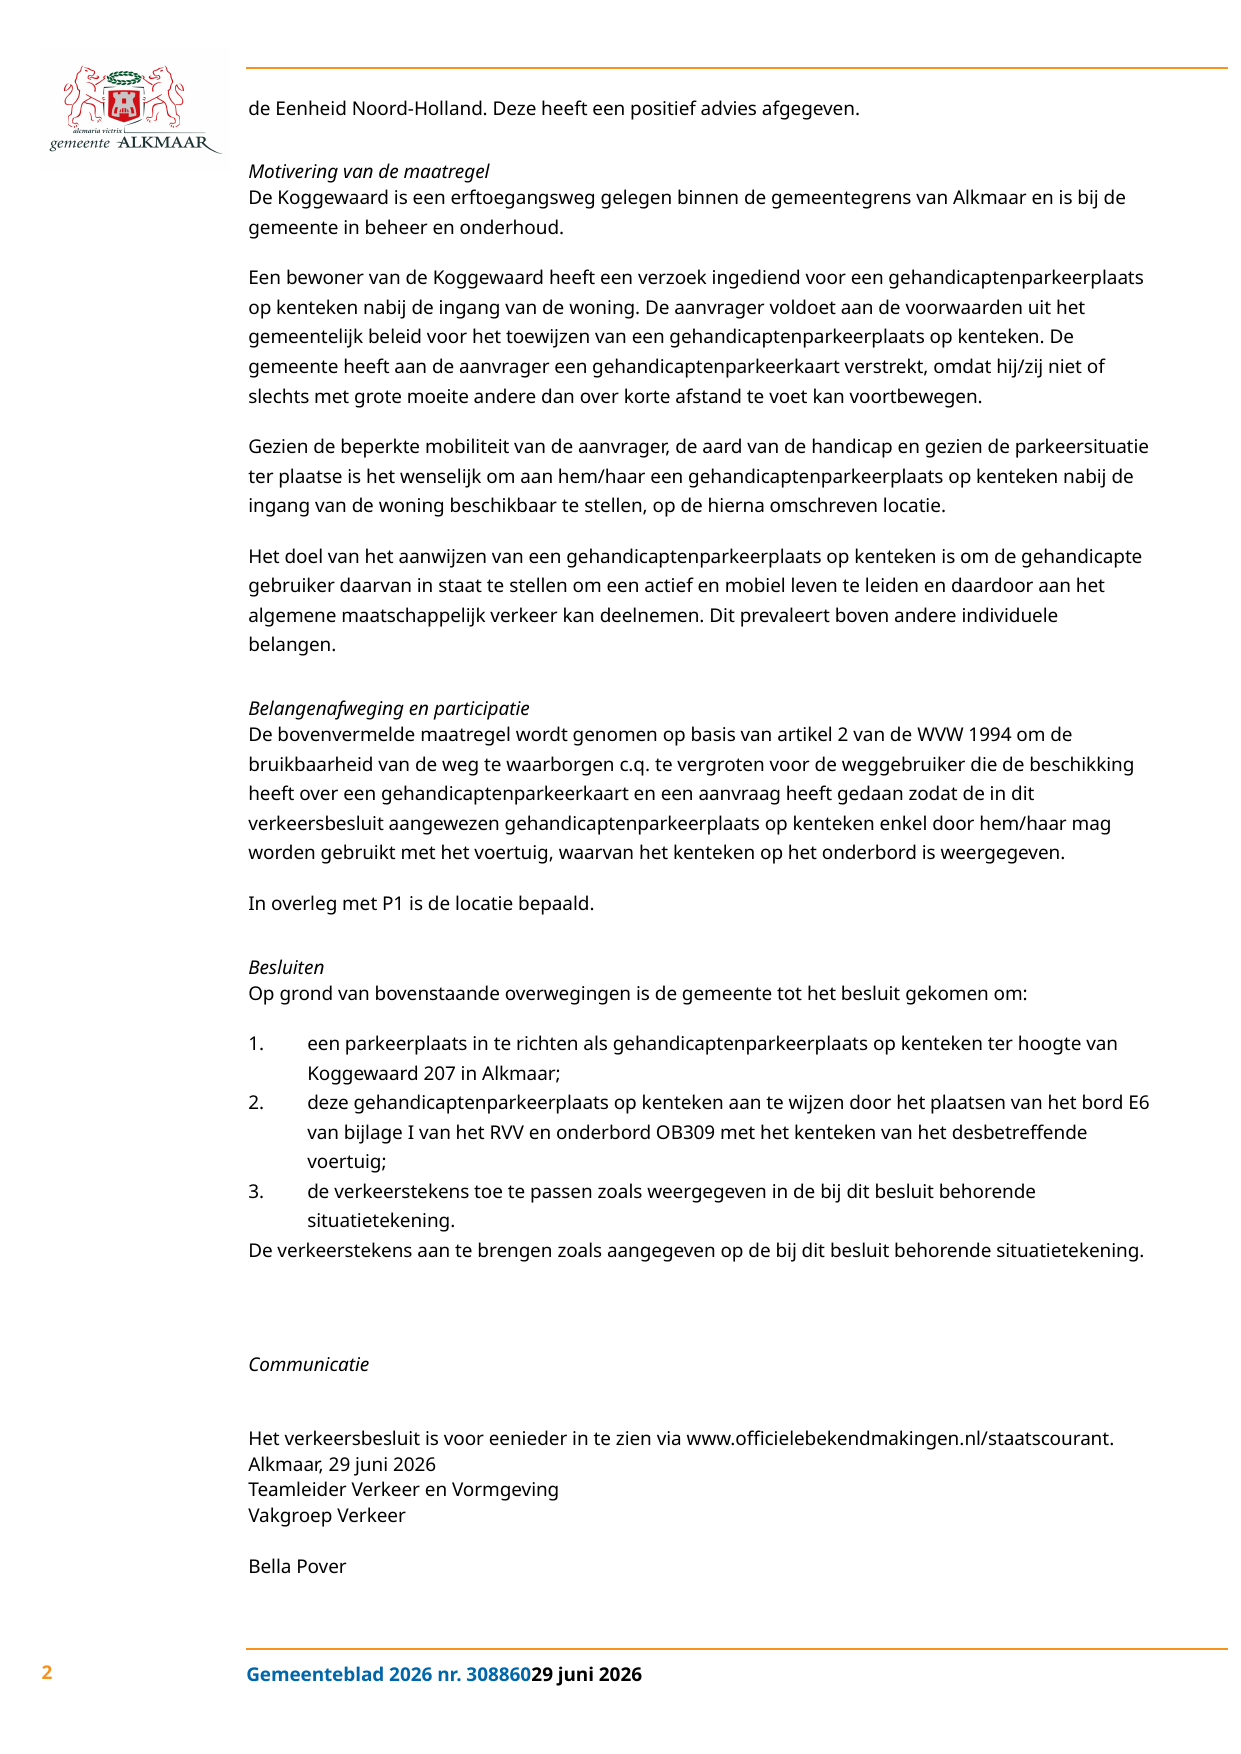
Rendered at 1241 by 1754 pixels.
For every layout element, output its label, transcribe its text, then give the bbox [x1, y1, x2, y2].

text Alkmaar, 29 juni 2026 [248, 1451, 1152, 1477]
list een parkeerplaats in te richten als gehandicaptenparkeerplaats op kenteken ter hoogte van Koggewaard 207 in Alkmaar; [248, 1030, 1152, 1085]
text Op grond van bovenstaande overwegingen is de gemeente tot het besluit gekomen om: [248, 980, 1152, 1005]
text Het verkeersbesluit is voor eenieder in te zien via www.officielebekendmakingen.nl/staatscourant. [248, 1425, 1152, 1451]
text Bella Pover [248, 1554, 1152, 1579]
list deze gehandicaptenparkeerplaats op kenteken aan te wijzen door het plaatsen van het bord E6 van bijlage I van het RVV en onderbord OB309 met het kenteken van het desbetreffende voertuig; [248, 1089, 1152, 1174]
text Vakgroep Verkeer [248, 1502, 1152, 1528]
text Communicatie [248, 1352, 1152, 1377]
text Een bewoner van de Koggewaard heeft een verzoek ingediend voor een gehandicaptenparkeerplaats op kenteken nabij de ingang van de woning. De aanvrager voldoet aan de voorwaarden uit het gemeentelijk beleid voor het toewijzen van een gehandicaptenparkeerplaats op kenteken. De gemeente heeft aan de aanvrager een gehandicaptenparkeerkaart verstrekt, omdat hij/zij niet of slechts met grote moeite andere dan over korte afstand te voet kan voortbewegen. [248, 264, 1152, 408]
list de verkeerstekens toe te passen zoals weergegeven in de bij dit besluit behorende situatietekening. [248, 1178, 1152, 1233]
text Gezien de beperkte mobiliteit van de aanvrager, de aard van de handicap en gezien de parkeersituatie ter plaatse is het wenselijk om aan hem/haar een gehandicaptenparkeerplaats op kenteken nabij de ingang van de woning beschikbaar te stellen, op de hierna omschreven locatie. [248, 433, 1152, 518]
picture [41, 47, 231, 172]
text De bovenvermelde maatregel wordt genomen op basis van artikel 2 van de WVW 1994 om de bruikbaarheid van de weg te waarborgen c.q. te vergroten voor de weggebruiker die de beschikking heeft over een gehandicaptenparkeerkaart en een aanvraag heeft gedaan zodat de in dit verkeersbesluit aangewezen gehandicaptenparkeerplaats op kenteken enkel door hem/haar mag worden gebruikt met het voertuig, waarvan het kenteken op het onderbord is weergegeven. [248, 721, 1152, 865]
text Motivering van de maatregel [248, 159, 1152, 184]
text Teamleider Verkeer en Vormgeving [248, 1477, 1152, 1502]
text de Eenheid Noord-Holland. Deze heeft een positief advies afgegeven. [248, 95, 1152, 121]
text Besluiten [248, 954, 1152, 980]
text De verkeerstekens aan te brengen zoals aangegeven op de bij dit besluit behorende situatietekening. [248, 1237, 1152, 1263]
text Het doel van het aanwijzen van een gehandicaptenparkeerplaats op kenteken is om de gehandicapte gebruiker daarvan in staat te stellen om een actief en mobiel leven te leiden en daardoor aan het algemene maatschappelijk verkeer kan deelnemen. Dit prevaleert boven andere individuele belangen. [248, 543, 1152, 657]
text Belangenafweging en participatie [248, 696, 1152, 721]
text In overleg met P1 is de locatie bepaald. [248, 890, 1152, 916]
text De Koggewaard is een erftoegangsweg gelegen binnen de gemeentegrens van Alkmaar en is bij de gemeente in beheer en onderhoud. [248, 184, 1152, 240]
